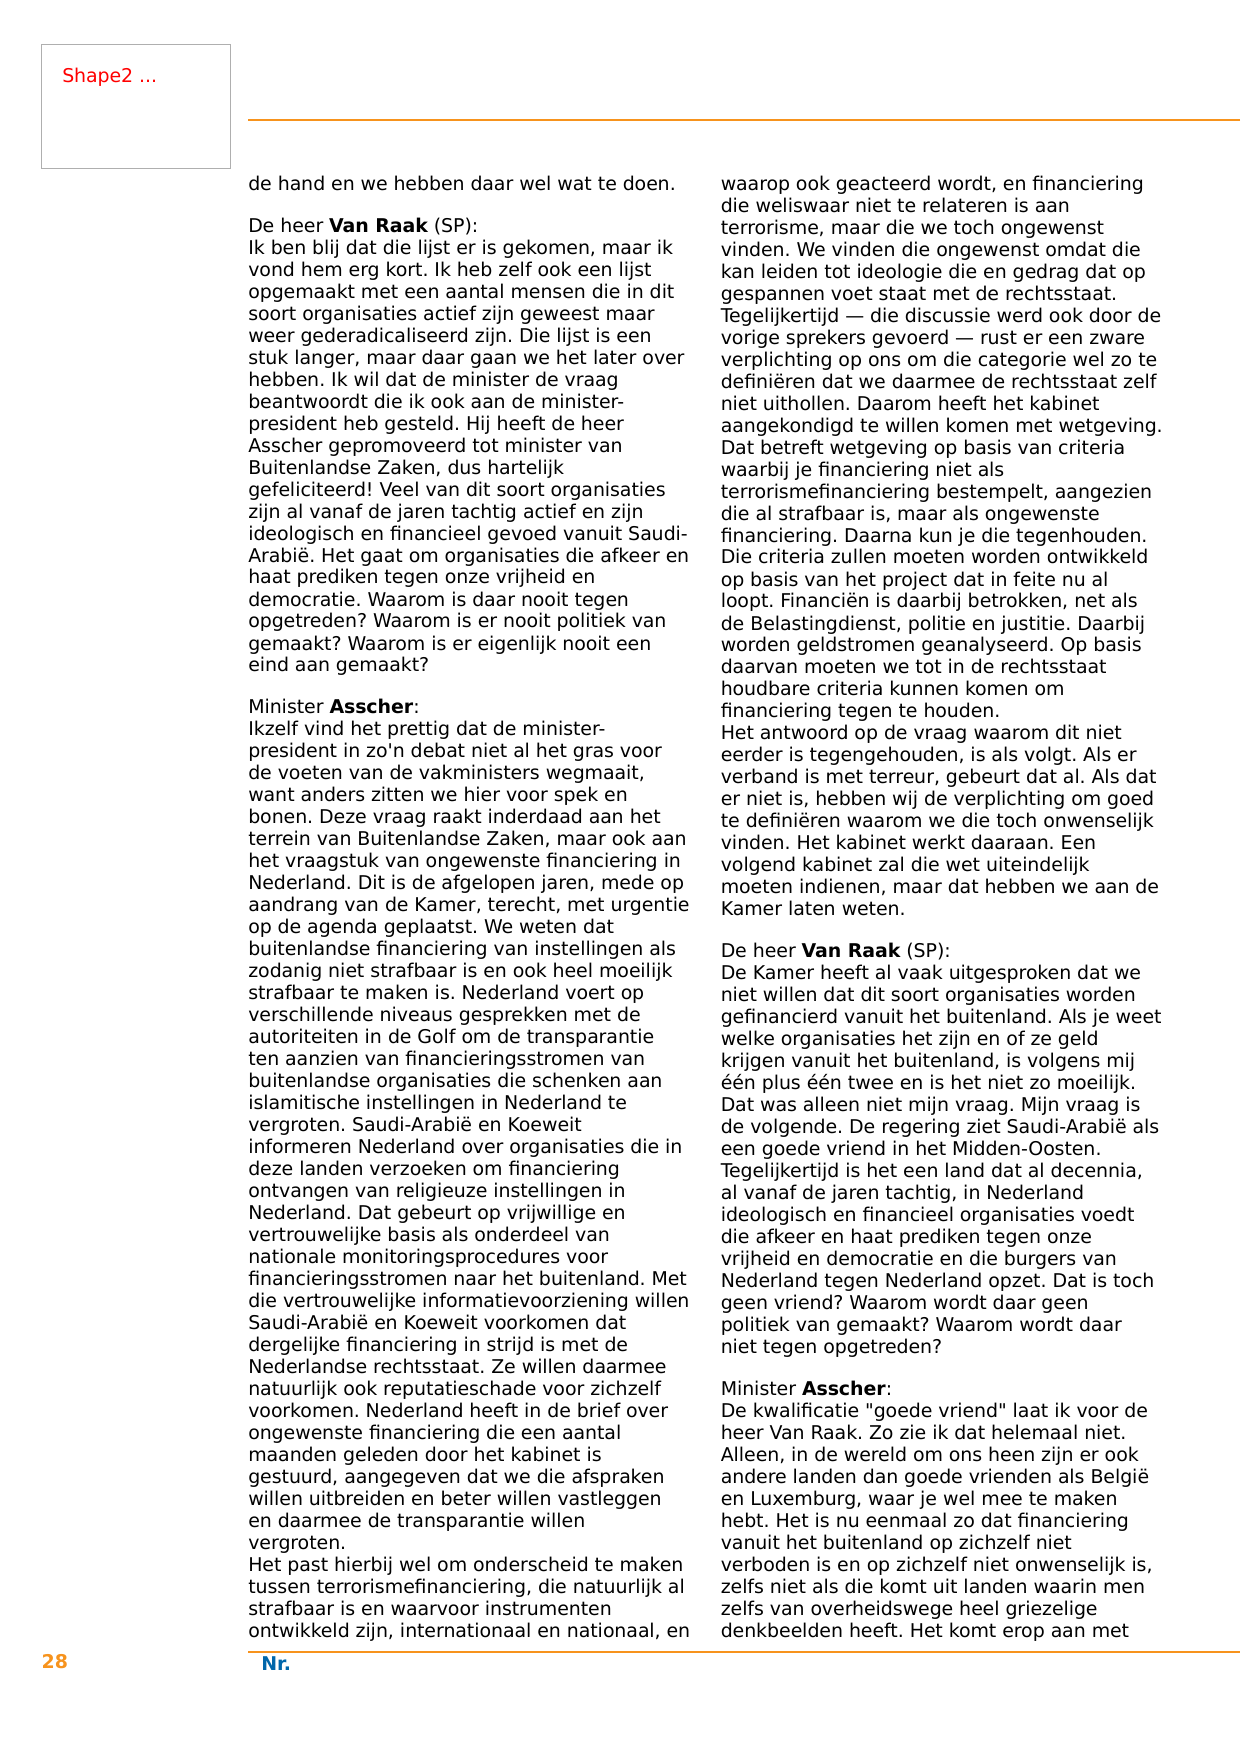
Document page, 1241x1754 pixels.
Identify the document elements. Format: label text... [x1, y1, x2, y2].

text De heer Van Raak (SP): [721, 940, 1163, 962]
text De Kamer heeft al vaak uitgesproken dat we niet willen dat dit soort organisaties worden gefinancierd vanuit het buitenland. Als je weet welke organisaties het zijn en of ze geld krijgen vanuit het buitenland, is volgens mij één plus één twee en is het niet zo moeilijk. Dat was alleen niet mijn vraag. Mijn vraag is de volgende. De regering ziet Saudi-Arabië als een goede vriend in het Midden-Oosten. Tegelijkertijd is het een land dat al decennia, al vanaf de jaren tachtig, in Nederland ideologisch en financieel organisaties voedt die afkeer en haat prediken tegen onze vrijheid en democratie en die burgers van Nederland tegen Nederland opzet. Dat is toch geen vriend? Waarom wordt daar geen politiek van gemaakt? Waarom wordt daar niet tegen opgetreden? [721, 962, 1163, 1358]
text Ikzelf vind het prettig dat de minister-president in zo'n debat niet al het gras voor de voeten van de vakministers wegmaait, want anders zitten we hier voor spek en bonen. Deze vraag raakt inderdaad aan het terrein van Buitenlandse Zaken, maar ook aan het vraagstuk van ongewenste financiering in Nederland. Dit is de afgelopen jaren, mede op aandrang van de Kamer, terecht, met urgentie op de agenda geplaatst. We weten dat buitenlandse financiering van instellingen als zodanig niet strafbaar is en ook heel moeilijk strafbaar te maken is. Nederland voert op verschillende niveaus gesprekken met de autoriteiten in de Golf om de transparantie ten aanzien van financieringsstromen van buitenlandse organisaties die schenken aan islamitische instellingen in Nederland te vergroten. Saudi-Arabië en Koeweit informeren Nederland over organisaties die in deze landen verzoeken om financiering ontvangen van religieuze instellingen in Nederland. Dat gebeurt op vrijwillige en vertrouwelijke basis als onderdeel van nationale monitoringsprocedures voor financieringsstromen naar het buitenland. Met die vertrouwelijke informatievoorziening willen Saudi-Arabië en Koeweit voorkomen dat dergelijke financiering in strijd is met de Nederlandse rechtsstaat. Ze willen daarmee natuurlijk ook reputatieschade voor zichzelf voorkomen. Nederland heeft in de brief over ongewenste financiering die een aantal maanden geleden door het kabinet is gestuurd, aangegeven dat we die afspraken willen uitbreiden en beter willen vastleggen en daarmee de transparantie willen vergroten. [248, 718, 691, 1553]
text Ik ben blij dat die lijst er is gekomen, maar ik vond hem erg kort. Ik heb zelf ook een lijst opgemaakt met een aantal mensen die in dit soort organisaties actief zijn geweest maar weer gederadicaliseerd zijn. Die lijst is een stuk langer, maar daar gaan we het later over hebben. Ik wil dat de minister de vraag beantwoordt die ik ook aan de minister-president heb gesteld. Hij heeft de heer Asscher gepromoveerd tot minister van Buitenlandse Zaken, dus hartelijk gefeliciteerd! Veel van dit soort organisaties zijn al vanaf de jaren tachtig actief en zijn ideologisch en financieel gevoed vanuit Saudi-Arabië. Het gaat om organisaties die afkeer en haat prediken tegen onze vrijheid en democratie. Waarom is daar nooit tegen opgetreden? Waarom is er nooit politiek van gemaakt? Waarom is er eigenlijk nooit een eind aan gemaakt? [248, 237, 691, 676]
text de hand en we hebben daar wel wat te doen. [248, 173, 691, 195]
text Minister Asscher: [248, 696, 691, 718]
text Minister Asscher: [721, 1378, 1163, 1400]
text De kwalificatie "goede vriend" laat ik voor de heer Van Raak. Zo zie ik dat helemaal niet. Alleen, in de wereld om ons heen zijn er ook andere landen dan goede vrienden als België en Luxemburg, waar je wel mee te maken hebt. Het is nu eenmaal zo dat financiering vanuit het buitenland op zichzelf niet verboden is en op zichzelf niet onwenselijk is, zelfs niet als die komt uit landen waarin men zelfs van overheidswege heel griezelige denkbeelden heeft. Het komt erop aan met [721, 1400, 1163, 1641]
text De heer Van Raak (SP): [248, 215, 691, 237]
text Het antwoord op de vraag waarom dit niet eerder is tegengehouden, is als volgt. Als er verband is met terreur, gebeurt dat al. Als dat er niet is, hebben wij de verplichting om goed te definiëren waarom we die toch onwenselijk vinden. Het kabinet werkt daaraan. Een volgend kabinet zal die wet uiteindelijk moeten indienen, maar dat hebben we aan de Kamer laten weten. [721, 722, 1163, 920]
text Het past hierbij wel om onderscheid te maken tussen terrorismefinanciering, die natuurlijk al strafbaar is en waarvoor instrumenten ontwikkeld zijn, internationaal en nationaal, en [248, 1553, 691, 1641]
text waarop ook geacteerd wordt, en financiering die weliswaar niet te relateren is aan terrorisme, maar die we toch ongewenst vinden. We vinden die ongewenst omdat die kan leiden tot ideologie die en gedrag dat op gespannen voet staat met de rechtsstaat. Tegelijkertijd — die discussie werd ook door de vorige sprekers gevoerd — rust er een zware verplichting op ons om die categorie wel zo te definiëren dat we daarmee de rechtsstaat zelf niet uithollen. Daarom heeft het kabinet aangekondigd te willen komen met wetgeving. Dat betreft wetgeving op basis van criteria waarbij je financiering niet als terrorismefinanciering bestempelt, aangezien die al strafbaar is, maar als ongewenste financiering. Daarna kun je die tegenhouden. Die criteria zullen moeten worden ontwikkeld op basis van het project dat in feite nu al loopt. Financiën is daarbij betrokken, net als de Belastingdienst, politie en justitie. Daarbij worden geldstromen geanalyseerd. Op basis daarvan moeten we tot in de rechtsstaat houdbare criteria kunnen komen om financiering tegen te houden. [721, 173, 1163, 722]
